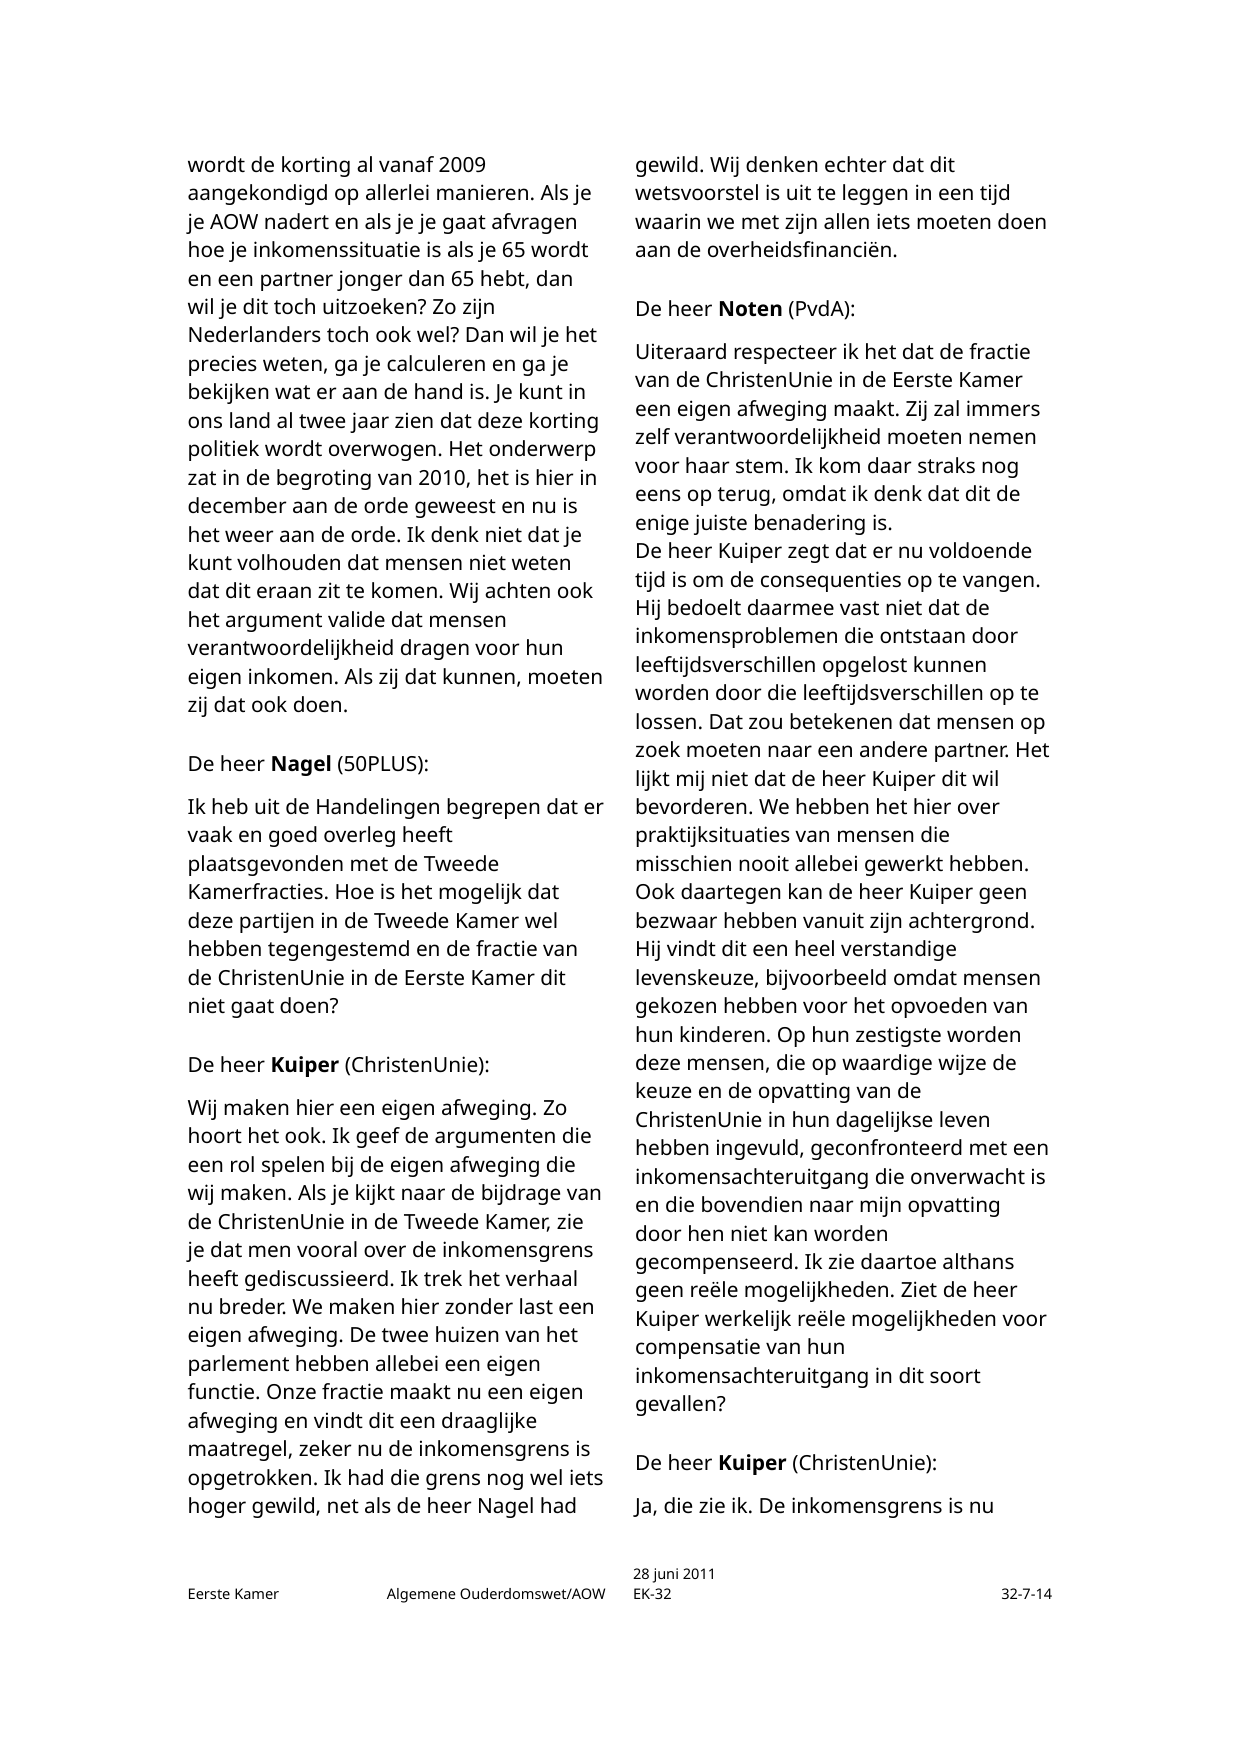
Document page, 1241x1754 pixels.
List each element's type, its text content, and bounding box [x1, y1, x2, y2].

text De heer Kuiper zegt dat er nu voldoende tijd is om de consequenties op te vangen. Hij bedoelt daarmee vast niet dat de inkomensproblemen die ontstaan door leeftijdsverschillen opgelost kunnen worden door die leeftijdsverschillen op te lossen. Dat zou betekenen dat mensen op zoek moeten naar een andere partner. Het lijkt mij niet dat de heer Kuiper dit wil bevorderen. We hebben het hier over praktijksituaties van mensen die misschien nooit allebei gewerkt hebben. Ook daartegen kan de heer Kuiper geen bezwaar hebben vanuit zijn achtergrond. Hij vindt dit een heel verstandige levenskeuze, bijvoorbeeld omdat mensen gekozen hebben voor het opvoeden van hun kinderen. Op hun zestigste worden deze mensen, die op waardige wijze de keuze en de opvatting van de ChristenUnie in hun dagelijkse leven hebben ingevuld, geconfronteerd met een inkomensachteruitgang die onverwacht is en die bovendien naar mijn opvatting door hen niet kan worden gecompenseerd. Ik zie daartoe althans geen reële mogelijkheden. Ziet de heer Kuiper werkelijk reële mogelijkheden voor compensatie van hun inkomensachteruitgang in dit soort gevallen? [635, 536, 1053, 1418]
text Ja, die zie ik. De inkomensgrens is nu [635, 1491, 1053, 1520]
text Ik heb uit de Handelingen begrepen dat er vaak en goed overleg heeft plaatsgevonden met de Tweede Kamerfracties. Hoe is het mogelijk dat deze partijen in de Tweede Kamer wel hebben tegengestemd en de fractie van de ChristenUnie in de Eerste Kamer dit niet gaat doen? [187, 792, 605, 1020]
text Wij maken hier een eigen afweging. Zo hoort het ook. Ik geef de argumenten die een rol spelen bij de eigen afweging die wij maken. Als je kijkt naar de bijdrage van de ChristenUnie in de Tweede Kamer, zie je dat men vooral over de inkomensgrens heeft gediscussieerd. Ik trek het verhaal nu breder. We maken hier zonder last een eigen afweging. De twee huizen van het parlement hebben allebei een eigen functie. Onze fractie maakt nu een eigen afweging en vindt dit een draaglijke maatregel, zeker nu de inkomensgrens is opgetrokken. Ik had die grens nog wel iets hoger gewild, net als de heer Nagel had [187, 1093, 605, 1520]
text De heer Kuiper (ChristenUnie): [635, 1448, 1053, 1476]
text wordt de korting al vanaf 2009 aangekondigd op allerlei manieren. Als je je AOW nadert en als je je gaat afvragen hoe je inkomenssituatie is als je 65 wordt en een partner jonger dan 65 hebt, dan wil je dit toch uitzoeken? Zo zijn Nederlanders toch ook wel? Dan wil je het precies weten, ga je calculeren en ga je bekijken wat er aan de hand is. Je kunt in ons land al twee jaar zien dat deze korting politiek wordt overwogen. Het onderwerp zat in de begroting van 2010, het is hier in december aan de orde geweest en nu is het weer aan de orde. Ik denk niet dat je kunt volhouden dat mensen niet weten dat dit eraan zit te komen. Wij achten ook het argument valide dat mensen verantwoordelijkheid dragen voor hun eigen inkomen. Als zij dat kunnen, moeten zij dat ook doen. [187, 150, 605, 719]
text Uiteraard respecteer ik het dat de fractie van de ChristenUnie in de Eerste Kamer een eigen afweging maakt. Zij zal immers zelf verantwoordelijkheid moeten nemen voor haar stem. Ik kom daar straks nog eens op terug, omdat ik denk dat dit de enige juiste benadering is. [635, 337, 1053, 536]
text De heer Kuiper (ChristenUnie): [187, 1050, 605, 1078]
text De heer Nagel (50PLUS): [187, 749, 605, 777]
text gewild. Wij denken echter dat dit wetsvoorstel is uit te leggen in een tijd waarin we met zijn allen iets moeten doen aan de overheidsfinanciën. [635, 150, 1053, 264]
text De heer Noten (PvdA): [635, 294, 1053, 322]
